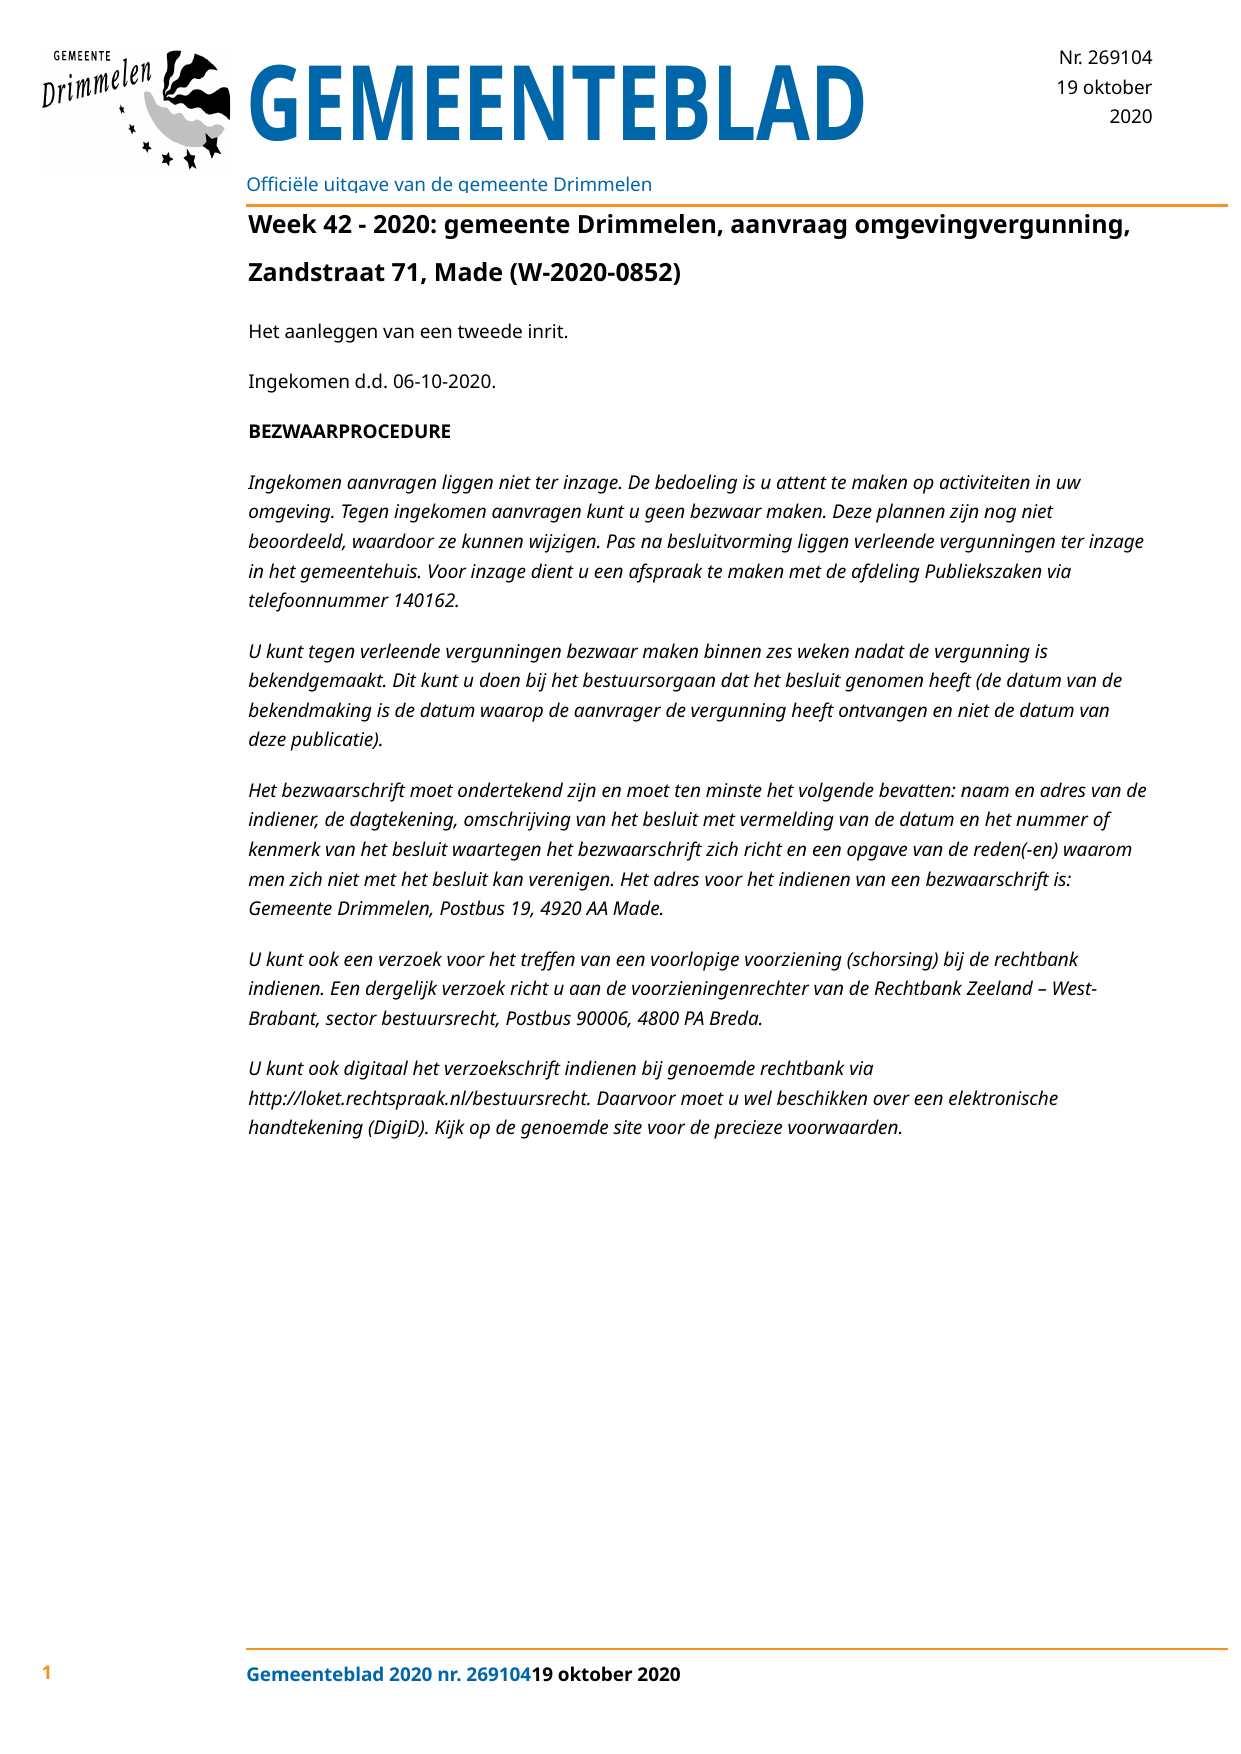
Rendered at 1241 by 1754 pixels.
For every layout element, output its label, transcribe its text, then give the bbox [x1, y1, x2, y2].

picture [41, 47, 231, 172]
text U kunt ook een verzoek voor het treffen van een voorlopige voorziening (schorsing) bij de rechtbank indienen. Een dergelijk verzoek richt u aan de voorzieningenrechter van de Rechtbank Zeeland – West-Brabant, sector bestuursrecht, Postbus 90006, 4800 PA Breda. [248, 946, 1152, 1031]
text Week 42 - 2020: gemeente Drimmelen, aanvraag omgevingvergunning, Zandstraat 71, Made (W-2020-0852) [248, 207, 1152, 288]
text Ingekomen d.d. 06-10-2020. [248, 368, 1152, 394]
text U kunt tegen verleende vergunningen bezwaar maken binnen zes weken nadat de vergunning is bekendgemaakt. Dit kunt u doen bij het bestuursorgaan dat het besluit genomen heeft (de datum van de bekendmaking is de datum waarop de aanvrager de vergunning heeft ontvangen en niet de datum van deze publicatie). [248, 638, 1152, 752]
text Het bezwaarschrift moet ondertekend zijn en moet ten minste het volgende bevatten: naam en adres van de indiener, de dagtekening, omschrijving van het besluit met vermelding van de datum en het nummer of kenmerk van het besluit waartegen het bezwaarschrift zich richt en een opgave van de reden(-en) waarom men zich niet met het besluit kan verenigen. Het adres voor het indienen van een bezwaarschrift is: Gemeente Drimmelen, Postbus 19, 4920 AA Made. [248, 777, 1152, 921]
text U kunt ook digitaal het verzoekschrift indienen bij genoemde rechtbank via http://loket.rechtspraak.nl/bestuursrecht. Daarvoor moet u wel beschikken over een elektronische handtekening (DigiD). Kijk op de genoemde site voor de precieze voorwaarden. [248, 1055, 1152, 1140]
text Ingekomen aanvragen liggen niet ter inzage. De bedoeling is u attent te maken op activiteiten in uw omgeving. Tegen ingekomen aanvragen kunt u geen bezwaar maken. Deze plannen zijn nog niet beoordeeld, waardoor ze kunnen wijzigen. Pas na besluitvorming liggen verleende vergunningen ter inzage in het gemeentehuis. Voor inzage dient u een afspraak te maken met de afdeling Publiekszaken via telefoonnummer 140162. [248, 469, 1152, 613]
text BEZWAARPROCEDURE [248, 419, 1152, 444]
text Het aanleggen van een tweede inrit. [248, 318, 1152, 344]
